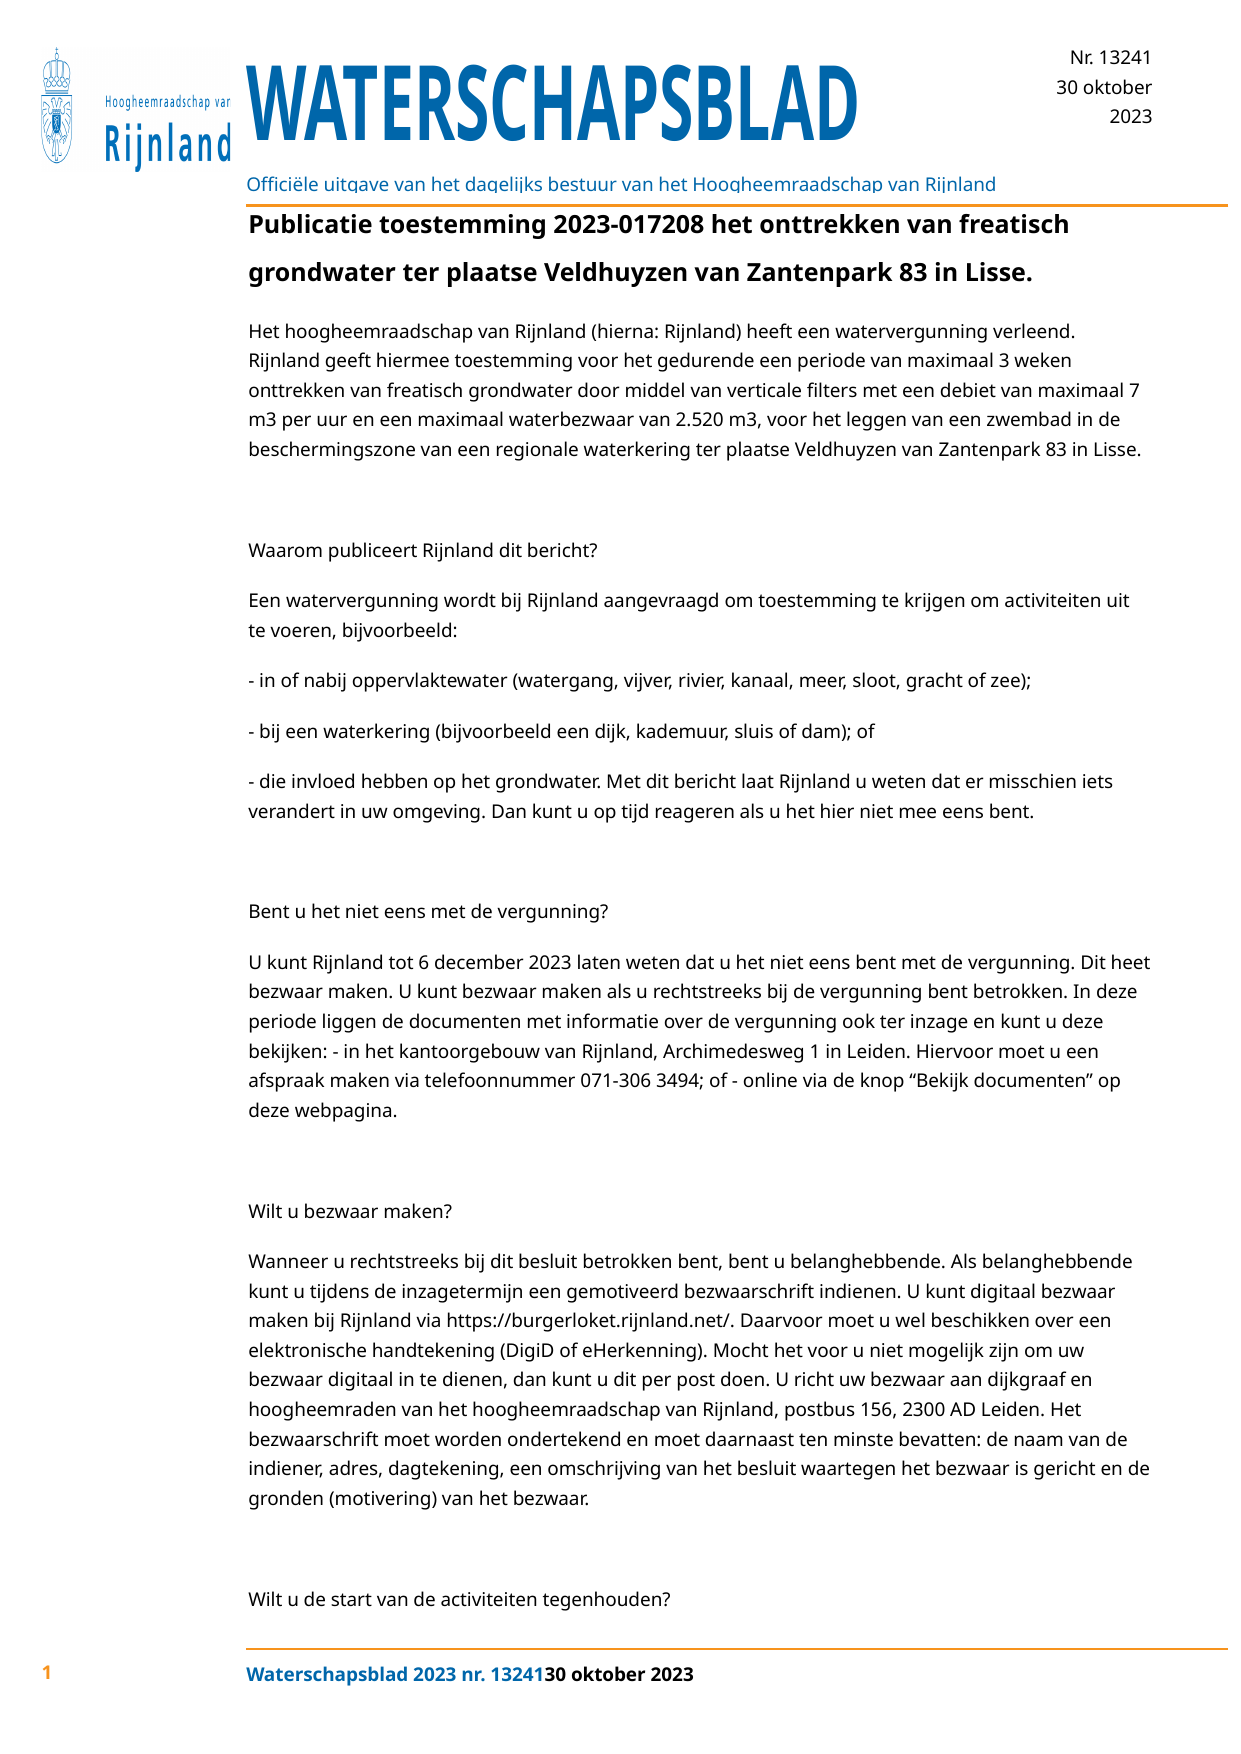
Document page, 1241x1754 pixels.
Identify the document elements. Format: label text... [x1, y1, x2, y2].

text U kunt Rijnland tot 6 december 2023 laten weten dat u het niet eens bent met de vergunning. Dit heet bezwaar maken. U kunt bezwaar maken als u rechtstreeks bij de vergunning bent betrokken. In deze periode liggen de documenten met informatie over de vergunning ook ter inzage en kunt u deze bekijken: - in het kantoorgebouw van Rijnland, Archimedesweg 1 in Leiden. Hiervoor moet u een afspraak maken via telefoonnummer 071-306 3494; of - online via de knop “Bekijk documenten” op deze webpagina. [248, 949, 1152, 1123]
text Het hoogheemraadschap van Rijnland (hierna: Rijnland) heeft een watervergunning verleend. Rijnland geeft hiermee toestemming voor het gedurende een periode van maximaal 3 weken onttrekken van freatisch grondwater door middel van verticale filters met een debiet van maximaal 7 m3 per uur en een maximaal waterbezwaar van 2.520 m3, voor het leggen van een zwembad in de beschermingszone van een regionale waterkering ter plaatse Veldhuyzen van Zantenpark 83 in Lisse. [248, 318, 1152, 462]
text - bij een waterkering (bijvoorbeeld een dijk, kademuur, sluis of dam); of [248, 718, 1152, 744]
text Publicatie toestemming 2023-017208 het onttrekken van freatisch grondwater ter plaatse Veldhuyzen van Zantenpark 83 in Lisse. [248, 207, 1152, 288]
text - die invloed hebben op het grondwater. Met dit bericht laat Rijnland u weten dat er misschien iets verandert in uw omgeving. Dan kunt u op tijd reageren als u het hier niet mee eens bent. [248, 768, 1152, 824]
text Wilt u bezwaar maken? [248, 1198, 1152, 1224]
text Bent u het niet eens met de vergunning? [248, 899, 1152, 924]
text Wanneer u rechtstreeks bij dit besluit betrokken bent, bent u belanghebbende. Als belanghebbende kunt u tijdens de inzagetermijn een gemotiveerd bezwaarschrift indienen. U kunt digitaal bezwaar maken bij Rijnland via https://burgerloket.rijnland.net/. Daarvoor moet u wel beschikken over een elektronische handtekening (DigiD of eHerkenning). Mocht het voor u niet mogelijk zijn om uw bezwaar digitaal in te dienen, dan kunt u dit per post doen. U richt uw bezwaar aan dijkgraaf en hoogheemraden van het hoogheemraadschap van Rijnland, postbus 156, 2300 AD Leiden. Het bezwaarschrift moet worden ondertekend en moet daarnaast ten minste bevatten: de naam van de indiener, adres, dagtekening, een omschrijving van het besluit waartegen het bezwaar is gericht en de gronden (motivering) van het bezwaar. [248, 1248, 1152, 1511]
picture [41, 47, 231, 172]
text Waarom publiceert Rijnland dit bericht? [248, 537, 1152, 563]
text Wilt u de start van de activiteiten tegenhouden? [248, 1586, 1152, 1612]
text Een watervergunning wordt bij Rijnland aangevraagd om toestemming te krijgen om activiteiten uit te voeren, bijvoorbeeld: [248, 587, 1152, 643]
text - in of nabij oppervlaktewater (watergang, vijver, rivier, kanaal, meer, sloot, gracht of zee); [248, 667, 1152, 693]
